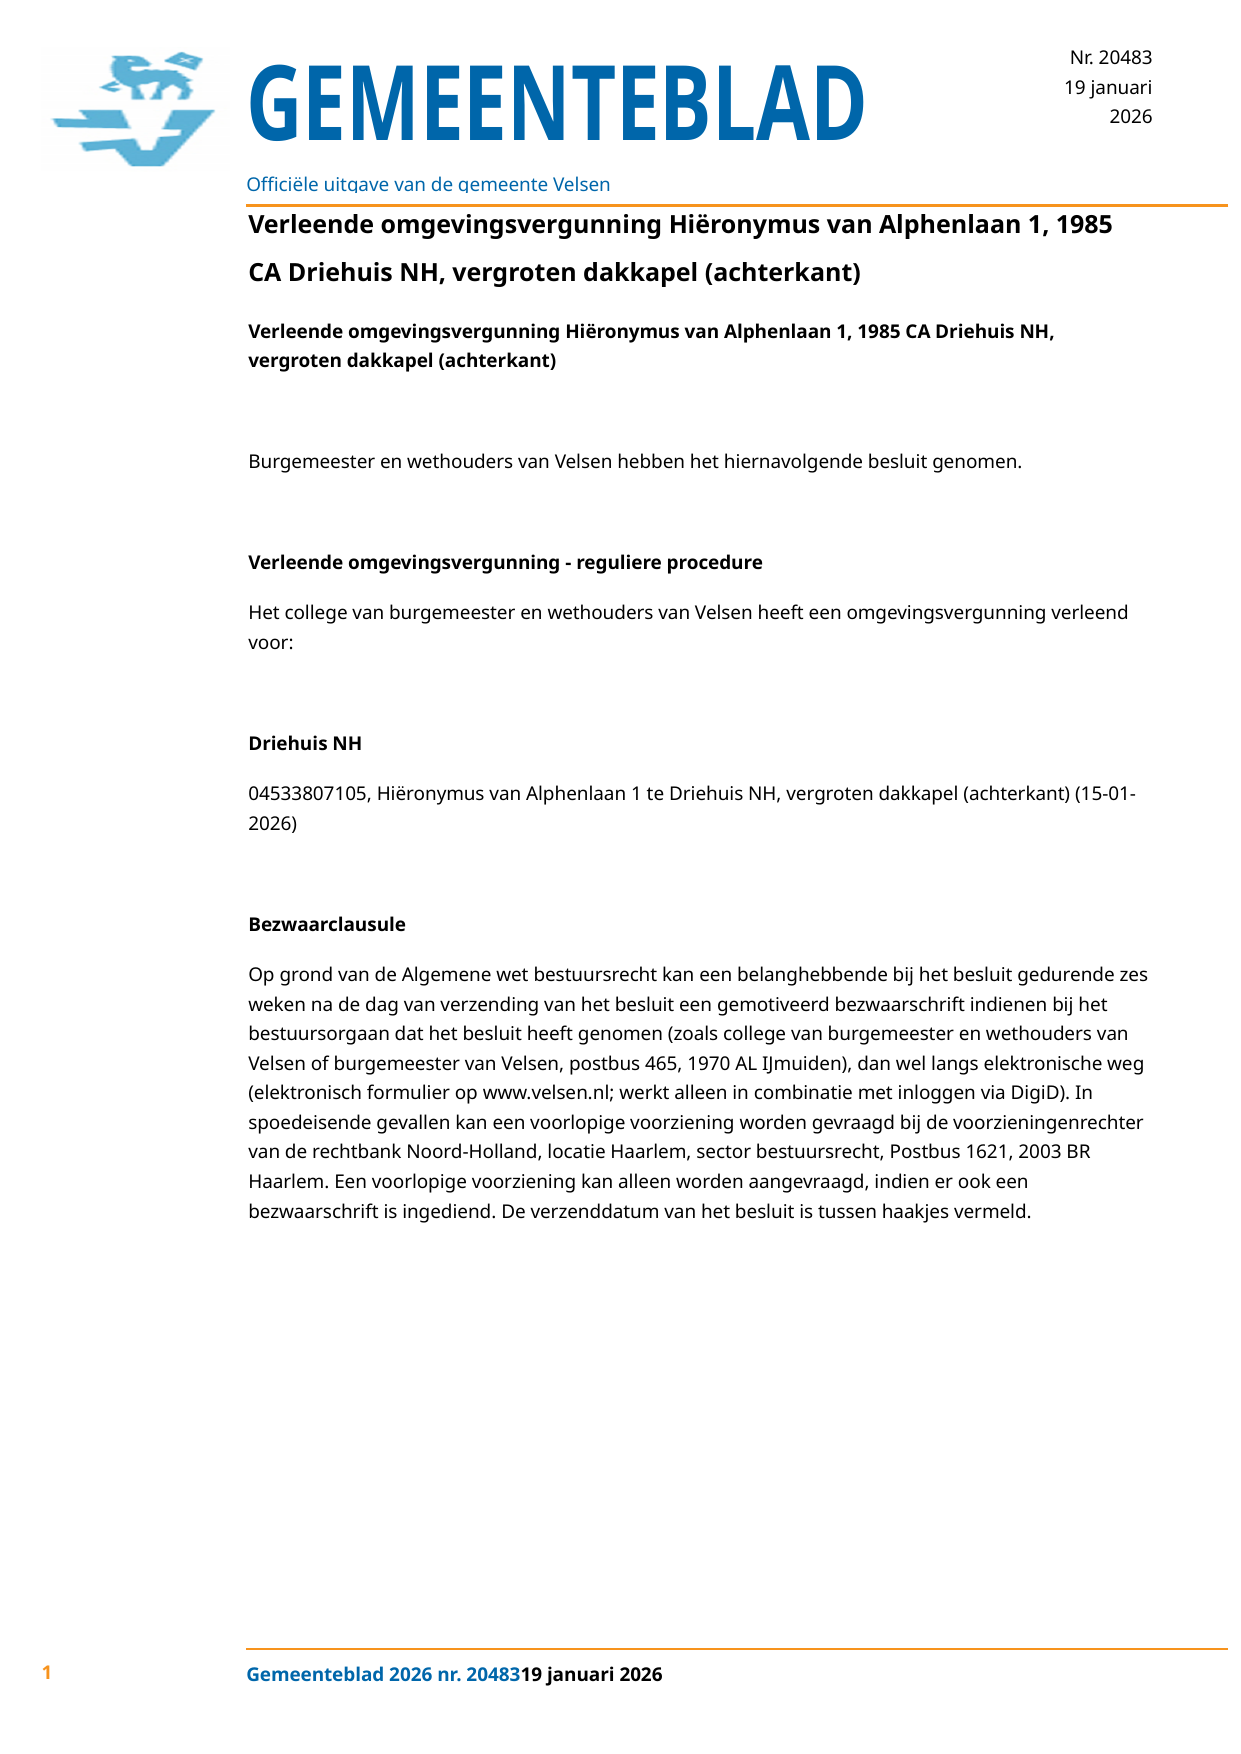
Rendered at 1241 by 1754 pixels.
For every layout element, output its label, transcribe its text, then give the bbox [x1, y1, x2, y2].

text Het college van burgemeester en wethouders van Velsen heeft een omgevingsvergunning verleend voor: [248, 599, 1152, 655]
text Driehuis NH [248, 730, 1152, 756]
text Op grond van de Algemene wet bestuursrecht kan een belanghebbende bij het besluit gedurende zes weken na de dag van verzending van het besluit een gemotiveerd bezwaarschrift indienen bij het bestuursorgaan dat het besluit heeft genomen (zoals college van burgemeester en wethouders van Velsen of burgemeester van Velsen, postbus 465, 1970 AL IJmuiden), dan wel langs elektronische weg (elektronisch formulier op www.velsen.nl; werkt alleen in combinatie met inloggen via DigiD). In spoedeisende gevallen kan een voorlopige voorziening worden gevraagd bij de voorzieningenrechter van de rechtbank Noord-Holland, locatie Haarlem, sector bestuursrecht, Postbus 1621, 2003 BR Haarlem. Een voorlopige voorziening kan alleen worden aangevraagd, indien er ook een bezwaarschrift is ingediend. De verzenddatum van het besluit is tussen haakjes vermeld. [248, 961, 1152, 1224]
text Verleende omgevingsvergunning Hiëronymus van Alphenlaan 1, 1985 CA Driehuis NH, vergroten dakkapel (achterkant) [248, 207, 1152, 288]
text 04533807105, Hiëronymus van Alphenlaan 1 te Driehuis NH, vergroten dakkapel (achterkant) (15-01-2026) [248, 780, 1152, 836]
picture [41, 47, 231, 172]
text Bezwaarclausule [248, 911, 1152, 937]
text Verleende omgevingsvergunning Hiëronymus van Alphenlaan 1, 1985 CA Driehuis NH, vergroten dakkapel (achterkant) [248, 318, 1152, 373]
text Burgemeester en wethouders van Velsen hebben het hiernavolgende besluit genomen. [248, 448, 1152, 474]
text Verleende omgevingsvergunning - reguliere procedure [248, 549, 1152, 575]
